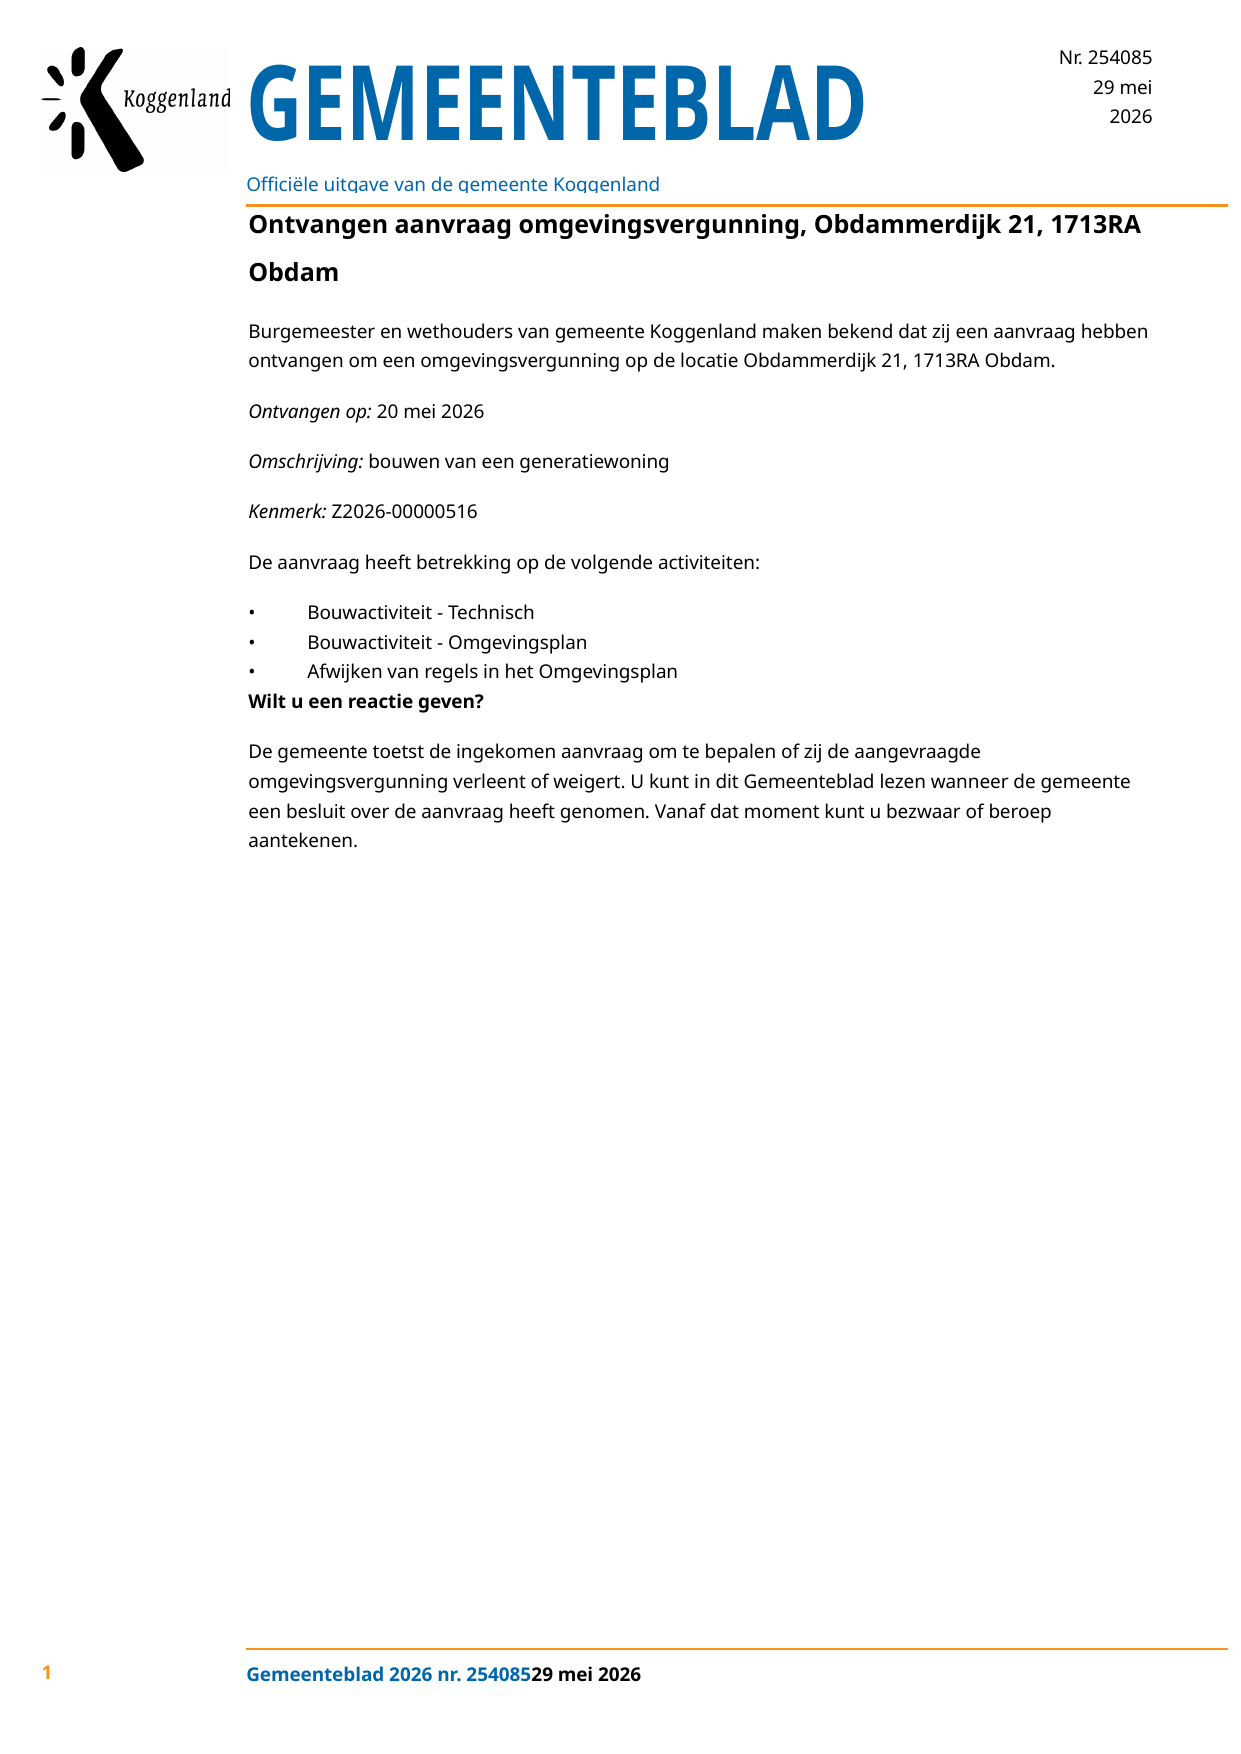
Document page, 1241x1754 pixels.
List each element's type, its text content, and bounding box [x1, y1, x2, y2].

list Bouwactiviteit - Omgevingsplan [248, 629, 1152, 655]
text Ontvangen aanvraag omgevingsvergunning, Obdammerdijk 21, 1713RA Obdam [248, 207, 1152, 288]
text De aanvraag heeft betrekking op de volgende activiteiten: [248, 549, 1152, 575]
list Afwijken van regels in het Omgevingsplan [248, 659, 1152, 684]
text Wilt u een reactie geven? [248, 688, 1152, 714]
text Omschrijving: bouwen van een generatiewoning [248, 448, 1152, 474]
text Kenmerk: Z2026-00000516 [248, 499, 1152, 524]
picture [41, 47, 231, 172]
text Ontvangen op: 20 mei 2026 [248, 398, 1152, 424]
list Bouwactiviteit - Technisch [248, 599, 1152, 625]
text Burgemeester en wethouders van gemeente Koggenland maken bekend dat zij een aanvraag hebben ontvangen om een omgevingsvergunning op de locatie Obdammerdijk 21, 1713RA Obdam. [248, 318, 1152, 373]
text De gemeente toetst de ingekomen aanvraag om te bepalen of zij de aangevraagde omgevingsvergunning verleent of weigert. U kunt in dit Gemeenteblad lezen wanneer de gemeente een besluit over de aanvraag heeft genomen. Vanaf dat moment kunt u bezwaar of beroep aantekenen. [248, 739, 1152, 853]
